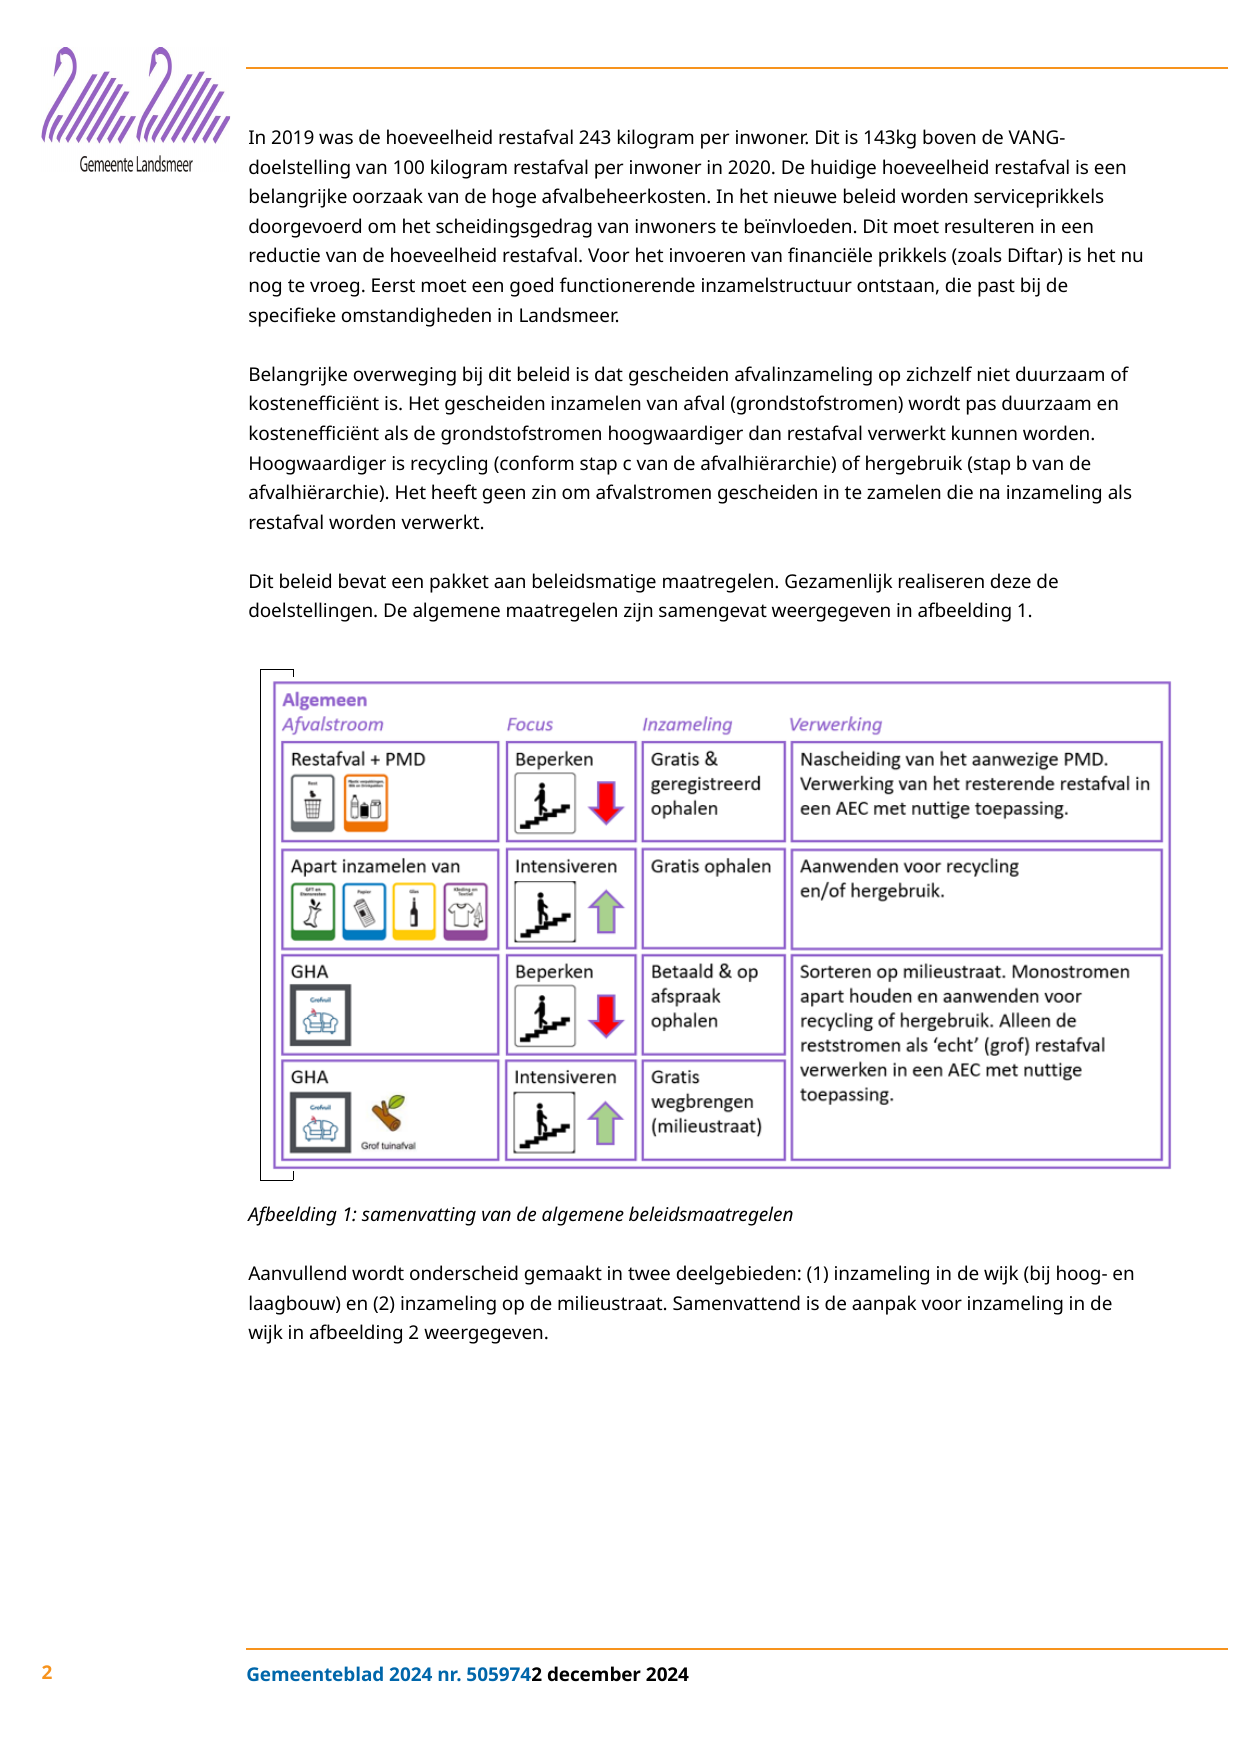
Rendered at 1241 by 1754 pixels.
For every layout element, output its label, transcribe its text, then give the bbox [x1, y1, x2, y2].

text Afbeelding 1: samenvatting van de algemene beleidsmaatregelen [248, 1201, 1152, 1227]
picture [268, 677, 1173, 1171]
text In 2019 was de hoeveelheid restafval 243 kilogram per inwoner. Dit is 143kg boven de VANG-doelstelling van 100 kilogram restafval per inwoner in 2020. De huidige hoeveelheid restafval is een belangrijke oorzaak van de hoge afvalbeheerkosten. In het nieuwe beleid worden serviceprikkels doorgevoerd om het scheidingsgedrag van inwoners te beïnvloeden. Dit moet resulteren in een reductie van de hoeveelheid restafval. Voor het invoeren van financiële prikkels (zoals Diftar) is het nu nog te vroeg. Eerst moet een goed functionerende inzamelstructuur ontstaan, die past bij de specifieke omstandigheden in Landsmeer. [248, 124, 1152, 328]
text Dit beleid bevat een pakket aan beleidsmatige maatregelen. Gezamenlijk realiseren deze de doelstellingen. De algemene maatregelen zijn samengevat weergegeven in afbeelding 1. [248, 568, 1152, 623]
text Belangrijke overweging bij dit beleid is dat gescheiden afvalinzameling op zichzelf niet duurzaam of kostenefficiënt is. Het gescheiden inzamelen van afval (grondstofstromen) wordt pas duurzaam en kostenefficiënt als de grondstofstromen hoogwaardiger dan restafval verwerkt kunnen worden. Hoogwaardiger is recycling (conform stap c van de afvalhiërarchie) of hergebruik (stap b van de afvalhiërarchie). Het heeft geen zin om afvalstromen gescheiden in te zamelen die na inzameling als restafval worden verwerkt. [248, 361, 1152, 535]
text Aanvullend wordt onderscheid gemaakt in twee deelgebieden: (1) inzameling in de wijk (bij hoog- en laagbouw) en (2) inzameling op de milieustraat. Samenvattend is de aanpak voor inzameling in de wijk in afbeelding 2 weergegeven. [248, 1260, 1152, 1345]
picture [41, 47, 231, 172]
